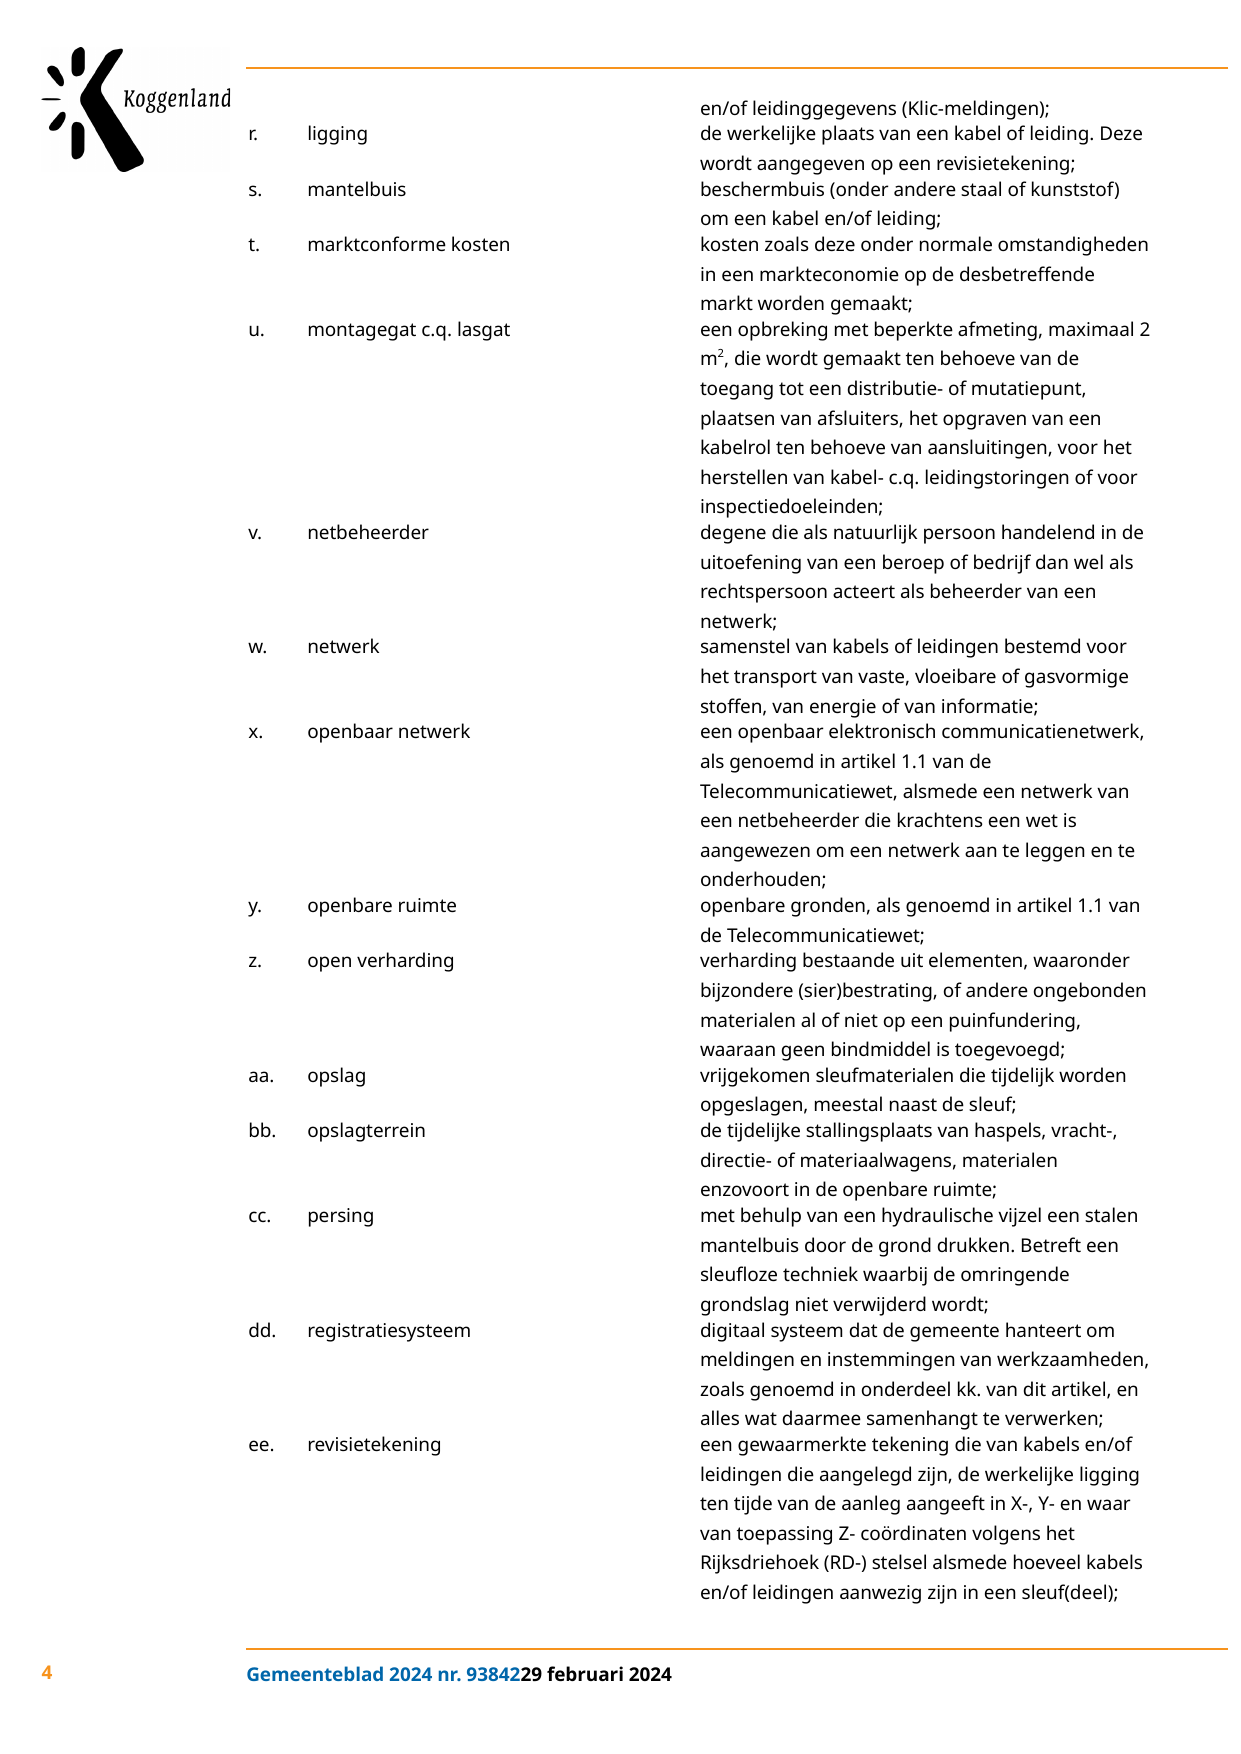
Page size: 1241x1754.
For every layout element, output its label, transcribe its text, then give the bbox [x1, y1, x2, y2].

table_cell opslagterrein [248, 1118, 700, 1202]
table_cell een openbaar elektronisch communicatienetwerk, als genoemd in artikel 1.1 van de Telecommunicatiewet, alsmede een netwerk van een netbeheerder die krachtens een wet is aangewezen om een netwerk aan te leggen en te onderhouden; [700, 719, 1152, 892]
table_cell ligging [248, 121, 700, 176]
table_cell samenstel van kabels of leidingen bestemd voor het transport van vaste, vloeibare of gasvormige stoffen, van energie of van informatie; [700, 634, 1152, 719]
table_cell met behulp van een hydraulische vijzel een stalen mantelbuis door de grond drukken. Betreft een sleufloze techniek waarbij de omringende grondslag niet verwijderd wordt; [700, 1202, 1152, 1317]
table_cell openbaar netwerk [248, 719, 700, 892]
table_cell de tijdelijke stallingsplaats van haspels, vracht-, directie- of materiaalwagens, materialen enzovoort in de openbare ruimte; [700, 1118, 1152, 1202]
table_cell verharding bestaande uit elementen, waaronder bijzondere (sier)bestrating, of andere ongebonden materialen al of niet op een puinfundering, waaraan geen bindmiddel is toegevoegd; [700, 948, 1152, 1062]
table_cell openbare ruimte [248, 892, 700, 948]
table_cell openbare gronden, als genoemd in artikel 1.1 van de Telecommunicatiewet; [700, 892, 1152, 948]
table_cell marktconforme kosten [248, 231, 700, 316]
table_cell open verharding [248, 948, 700, 1062]
table_cell een gewaarmerkte tekening die van kabels en/of leidingen die aangelegd zijn, de werkelijke ligging ten tijde van de aanleg aangeeft in X-, Y- en waar van toepassing Z- coördinaten volgens het Rijksdriehoek (RD-) stelsel alsmede hoeveel kabels en/of leidingen aanwezig zijn in een sleuf(deel); [700, 1431, 1152, 1605]
table_cell revisietekening [248, 1431, 700, 1605]
table_cell de werkelijke plaats van een kabel of leiding. Deze wordt aangegeven op een revisietekening; [700, 121, 1152, 176]
table_cell netwerk [248, 634, 700, 719]
table_cell opslag [248, 1062, 700, 1117]
table_cell beschermbuis (onder andere staal of kunststof) om een kabel en/of leiding; [700, 176, 1152, 231]
table_cell persing [248, 1202, 700, 1317]
table_cell vrijgekomen sleufmaterialen die tijdelijk worden opgeslagen, meestal naast de sleuf; [700, 1062, 1152, 1117]
table_cell kosten zoals deze onder normale omstandigheden in een markteconomie op de desbetreffende markt worden gemaakt; [700, 231, 1152, 316]
table_cell en/of leidinggegevens (Klic-meldingen); [700, 95, 1152, 121]
picture [41, 47, 231, 172]
table_cell degene die als natuurlijk persoon handelend in de uitoefening van een beroep of bedrijf dan wel als rechtspersoon acteert als beheerder van een netwerk; [700, 519, 1152, 634]
table_cell een opbreking met beperkte afmeting, maximaal 2 m2, die wordt gemaakt ten behoeve van de toegang tot een distributie- of mutatiepunt, plaatsen van afsluiters, het opgraven van een kabelrol ten behoeve van aansluitingen, voor het herstellen van kabel- c.q. leidingstoringen of voor inspectiedoeleinden; [700, 316, 1152, 519]
table_cell [248, 95, 700, 121]
table_cell digitaal systeem dat de gemeente hanteert om meldingen en instemmingen van werkzaamheden, zoals genoemd in onderdeel kk. van dit artikel, en alles wat daarmee samenhangt te verwerken; [700, 1317, 1152, 1431]
table_cell mantelbuis [248, 176, 700, 231]
table_cell montagegat c.q. lasgat [248, 316, 700, 519]
table_cell registratiesysteem [248, 1317, 700, 1431]
table_cell netbeheerder [248, 519, 700, 634]
